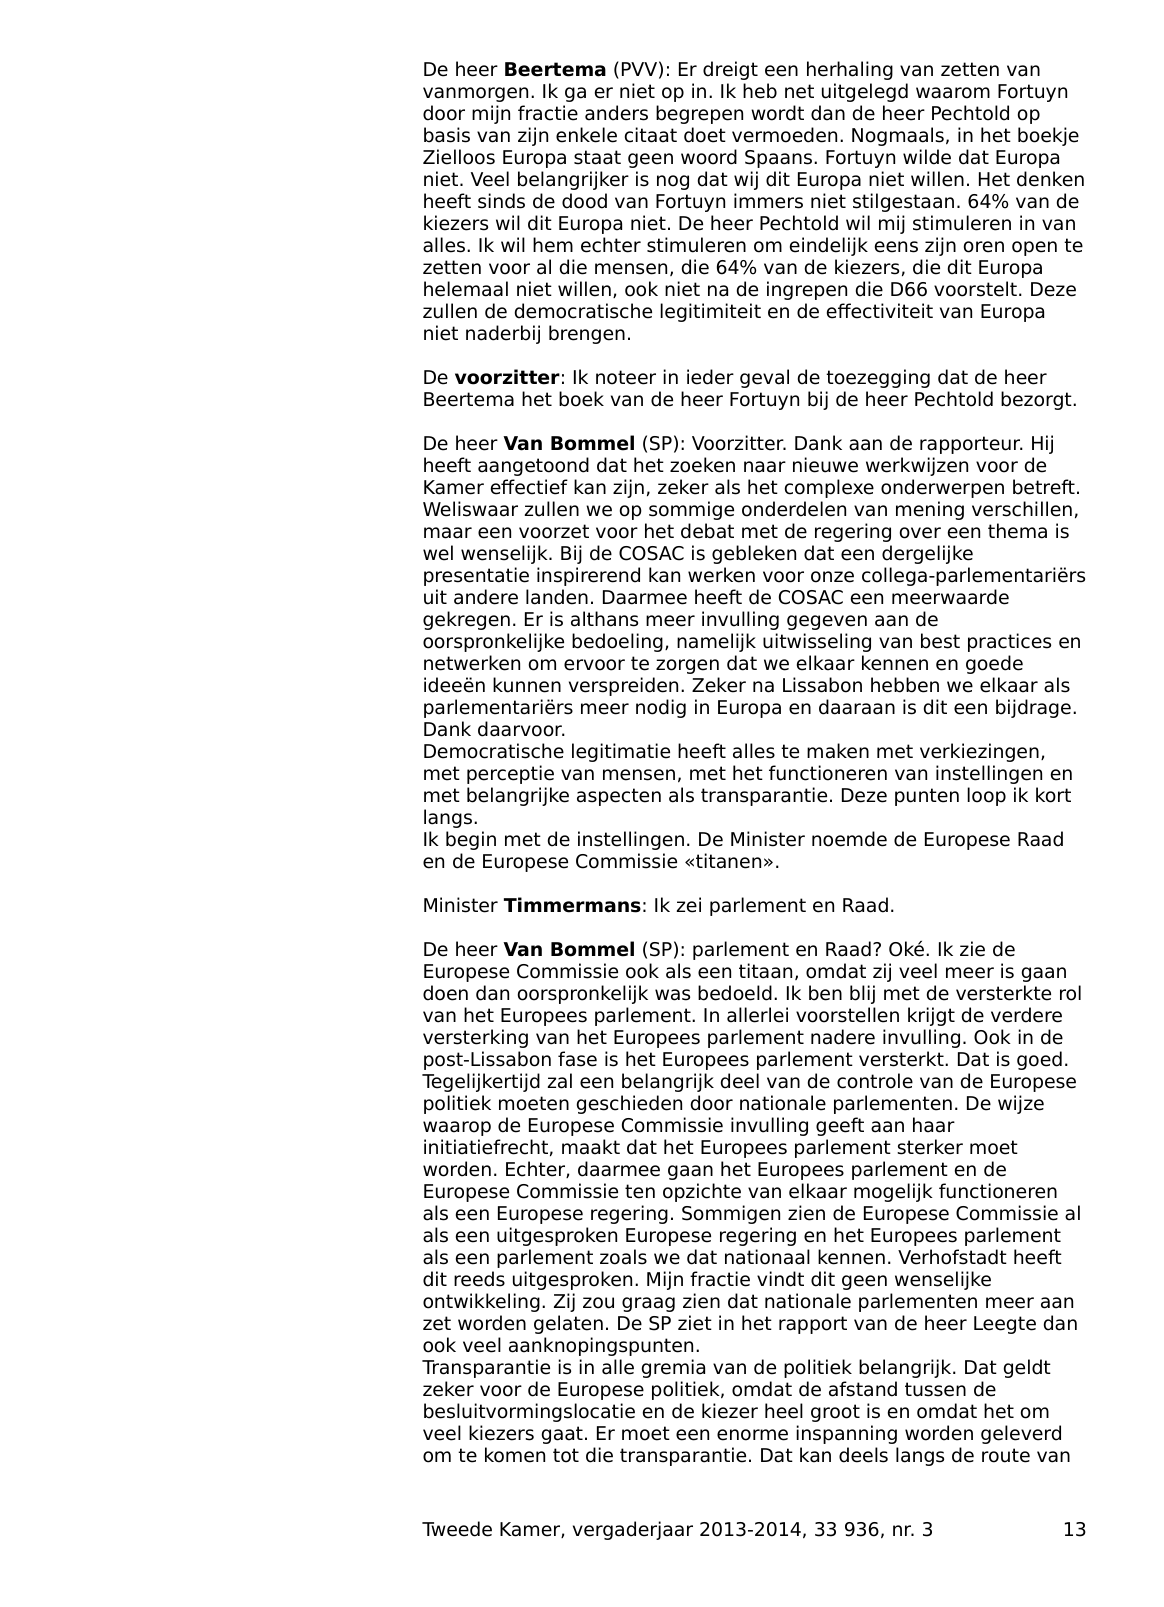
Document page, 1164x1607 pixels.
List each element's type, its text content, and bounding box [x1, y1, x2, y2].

text De heer Van Bommel (SP): Voorzitter. Dank aan de rapporteur. Hij heeft aangetoond dat het zoeken naar nieuwe werkwijzen voor de Kamer effectief kan zijn, zeker als het complexe onderwerpen betreft. Weliswaar zullen we op sommige onderdelen van mening verschillen, maar een voorzet voor het debat met de regering over een thema is wel wenselijk. Bij de COSAC is gebleken dat een dergelijke presentatie inspirerend kan werken voor onze collega-parlementariërs uit andere landen. Daarmee heeft de COSAC een meerwaarde gekregen. Er is althans meer invulling gegeven aan de oorspronkelijke bedoeling, namelijk uitwisseling van best practices en netwerken om ervoor te zorgen dat we elkaar kennen en goede ideeën kunnen verspreiden. Zeker na Lissabon hebben we elkaar als parlementariërs meer nodig in Europa en daaraan is dit een bijdrage. Dank daarvoor. [422, 433, 1087, 741]
text De heer Van Bommel (SP): parlement en Raad? Oké. Ik zie de Europese Commissie ook als een titaan, omdat zij veel meer is gaan doen dan oorspronkelijk was bedoeld. Ik ben blij met de versterkte rol van het Europees parlement. In allerlei voorstellen krijgt de verdere versterking van het Europees parlement nadere invulling. Ook in de post-Lissabon fase is het Europees parlement versterkt. Dat is goed. Tegelijkertijd zal een belangrijk deel van de controle van de Europese politiek moeten geschieden door nationale parlementen. De wijze waarop de Europese Commissie invulling geeft aan haar initiatiefrecht, maakt dat het Europees parlement sterker moet worden. Echter, daarmee gaan het Europees parlement en de Europese Commissie ten opzichte van elkaar mogelijk functioneren als een Europese regering. Sommigen zien de Europese Commissie al als een uitgesproken Europese regering en het Europees parlement als een parlement zoals we dat nationaal kennen. Verhofstadt heeft dit reeds uitgesproken. Mijn fractie vindt dit geen wenselijke ontwikkeling. Zij zou graag zien dat nationale parlementen meer aan zet worden gelaten. De SP ziet in het rapport van de heer Leegte dan ook veel aanknopingspunten. [422, 939, 1087, 1357]
text Transparantie is in alle gremia van de politiek belangrijk. Dat geldt zeker voor de Europese politiek, omdat de afstand tussen de besluitvormingslocatie en de kiezer heel groot is en omdat het om veel kiezers gaat. Er moet een enorme inspanning worden geleverd om te komen tot die transparantie. Dat kan deels langs de route van [422, 1357, 1087, 1467]
text Minister Timmermans: Ik zei parlement en Raad. [422, 895, 1087, 917]
text De voorzitter: Ik noteer in ieder geval de toezegging dat de heer Beertema het boek van de heer Fortuyn bij de heer Pechtold bezorgt. [422, 367, 1087, 411]
text De heer Beertema (PVV): Er dreigt een herhaling van zetten van vanmorgen. Ik ga er niet op in. Ik heb net uitgelegd waarom Fortuyn door mijn fractie anders begrepen wordt dan de heer Pechtold op basis van zijn enkele citaat doet vermoeden. Nogmaals, in het boekje Zielloos Europa staat geen woord Spaans. Fortuyn wilde dat Europa niet. Veel belangrijker is nog dat wij dit Europa niet willen. Het denken heeft sinds de dood van Fortuyn immers niet stilgestaan. 64% van de kiezers wil dit Europa niet. De heer Pechtold wil mij stimuleren in van alles. Ik wil hem echter stimuleren om eindelijk eens zijn oren open te zetten voor al die mensen, die 64% van de kiezers, die dit Europa helemaal niet willen, ook niet na de ingrepen die D66 voorstelt. Deze zullen de democratische legitimiteit en de effectiviteit van Europa niet naderbij brengen. [422, 59, 1087, 345]
text Ik begin met de instellingen. De Minister noemde de Europese Raad en de Europese Commissie «titanen». [422, 829, 1087, 873]
text Democratische legitimatie heeft alles te maken met verkiezingen, met perceptie van mensen, met het functioneren van instellingen en met belangrijke aspecten als transparantie. Deze punten loop ik kort langs. [422, 741, 1087, 829]
